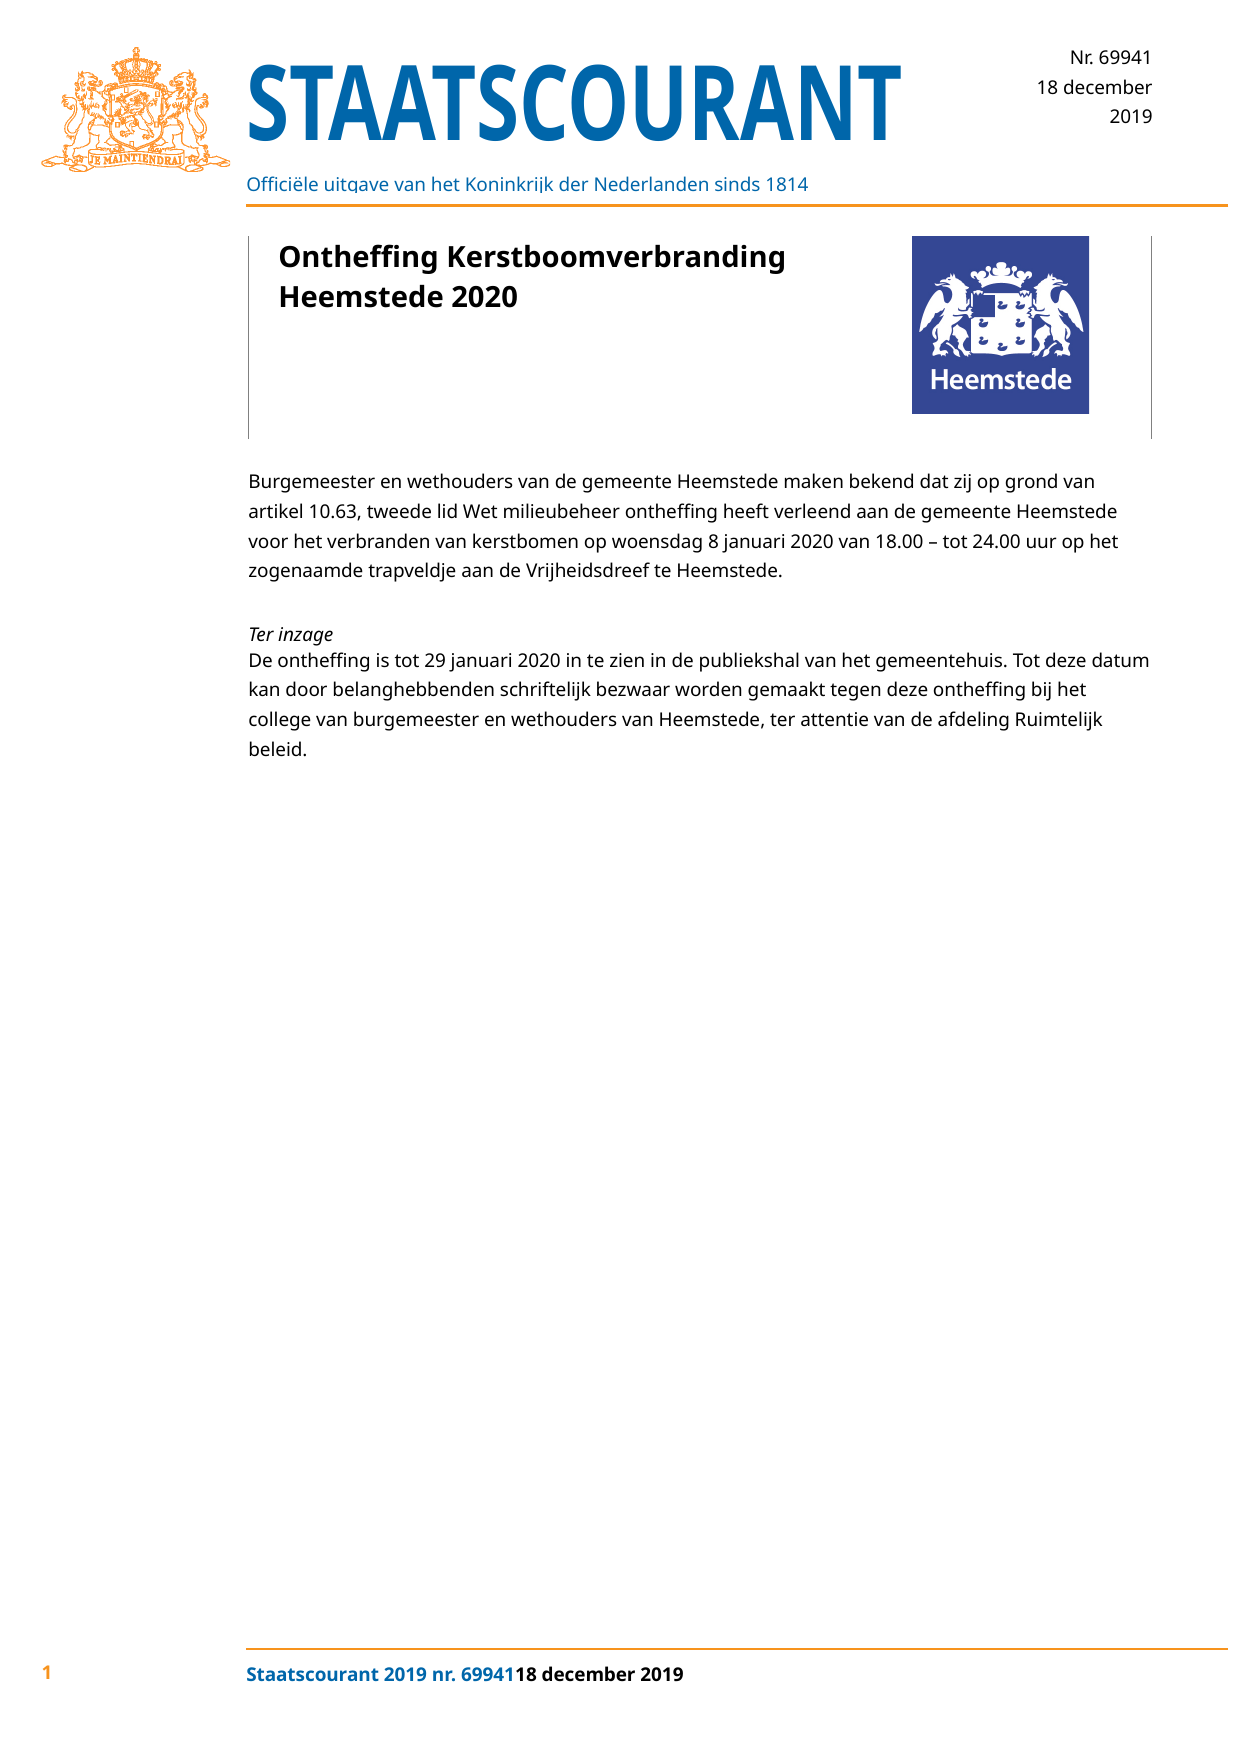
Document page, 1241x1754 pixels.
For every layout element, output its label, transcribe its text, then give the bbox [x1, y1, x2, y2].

picture [41, 47, 231, 172]
text Burgemeester en wethouders van de gemeente Heemstede maken bekend dat zij op grond van artikel 10.63, tweede lid Wet milieubeheer ontheffing heeft verleend aan de gemeente Heemstede voor het verbranden van kerstbomen op woensdag 8 januari 2020 van 18.00 – tot 24.00 uur op het zogenaamde trapveldje aan de Vrijheidsdreef te Heemstede. [248, 469, 1152, 583]
text Ter inzage [248, 621, 1152, 647]
table_header Ontheffing Kerstboomverbranding Heemstede 2020 [249, 236, 850, 439]
table_header [850, 414, 1151, 439]
text De ontheffing is tot 29 januari 2020 in te zien in de publiekshal van het gemeentehuis. Tot deze datum kan door belanghebbenden schriftelijk bezwaar worden gemaakt tegen deze ontheffing bij het college van burgemeester en wethouders van Heemstede, ter attentie van de afdeling Ruimtelijk beleid. [248, 647, 1152, 762]
table_header [850, 236, 912, 413]
table_header [1090, 236, 1151, 413]
picture [912, 236, 1090, 414]
